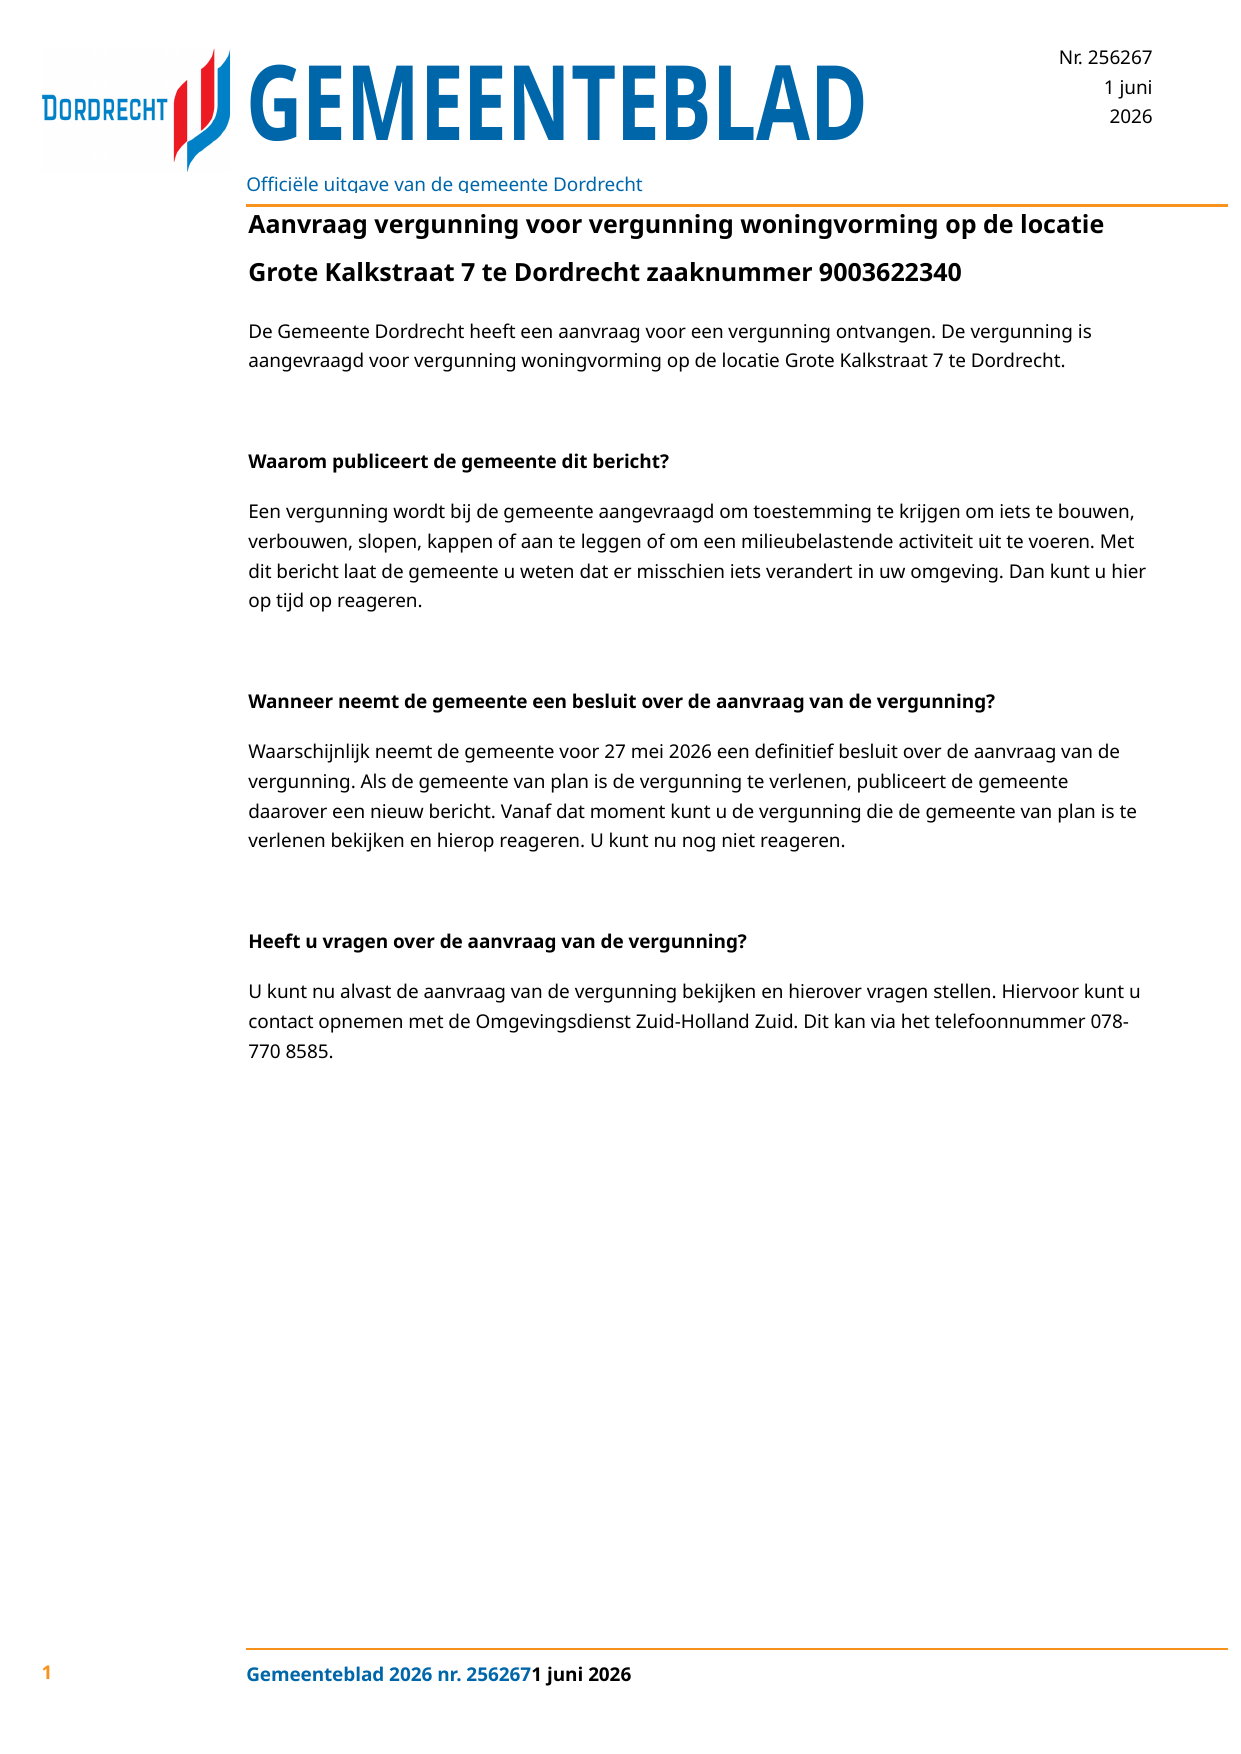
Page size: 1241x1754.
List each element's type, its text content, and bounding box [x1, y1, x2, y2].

text Wanneer neemt de gemeente een besluit over de aanvraag van de vergunning? [248, 688, 1152, 714]
text Waarschijnlijk neemt de gemeente voor 27 mei 2026 een definitief besluit over de aanvraag van de vergunning. Als de gemeente van plan is de vergunning te verlenen, publiceert de gemeente daarover een nieuw bericht. Vanaf dat moment kunt u de vergunning die de gemeente van plan is te verlenen bekijken en hierop reageren. U kunt nu nog niet reageren. [248, 739, 1152, 853]
text De Gemeente Dordrecht heeft een aanvraag voor een vergunning ontvangen. De vergunning is aangevraagd voor vergunning woningvorming op de locatie Grote Kalkstraat 7 te Dordrecht. [248, 318, 1152, 373]
text Waarom publiceert de gemeente dit bericht? [248, 448, 1152, 474]
text Een vergunning wordt bij de gemeente aangevraagd om toestemming te krijgen om iets te bouwen, verbouwen, slopen, kappen of aan te leggen of om een milieubelastende activiteit uit te voeren. Met dit bericht laat de gemeente u weten dat er misschien iets verandert in uw omgeving. Dan kunt u hier op tijd op reageren. [248, 499, 1152, 613]
text U kunt nu alvast de aanvraag van de vergunning bekijken en hierover vragen stellen. Hiervoor kunt u contact opnemen met de Omgevingsdienst Zuid-Holland Zuid. Dit kan via het telefoonnummer 078-770 8585. [248, 979, 1152, 1064]
text Aanvraag vergunning voor vergunning woningvorming op de locatie Grote Kalkstraat 7 te Dordrecht zaaknummer 9003622340 [248, 207, 1152, 288]
text Heeft u vragen over de aanvraag van de vergunning? [248, 928, 1152, 954]
picture [41, 47, 231, 172]
